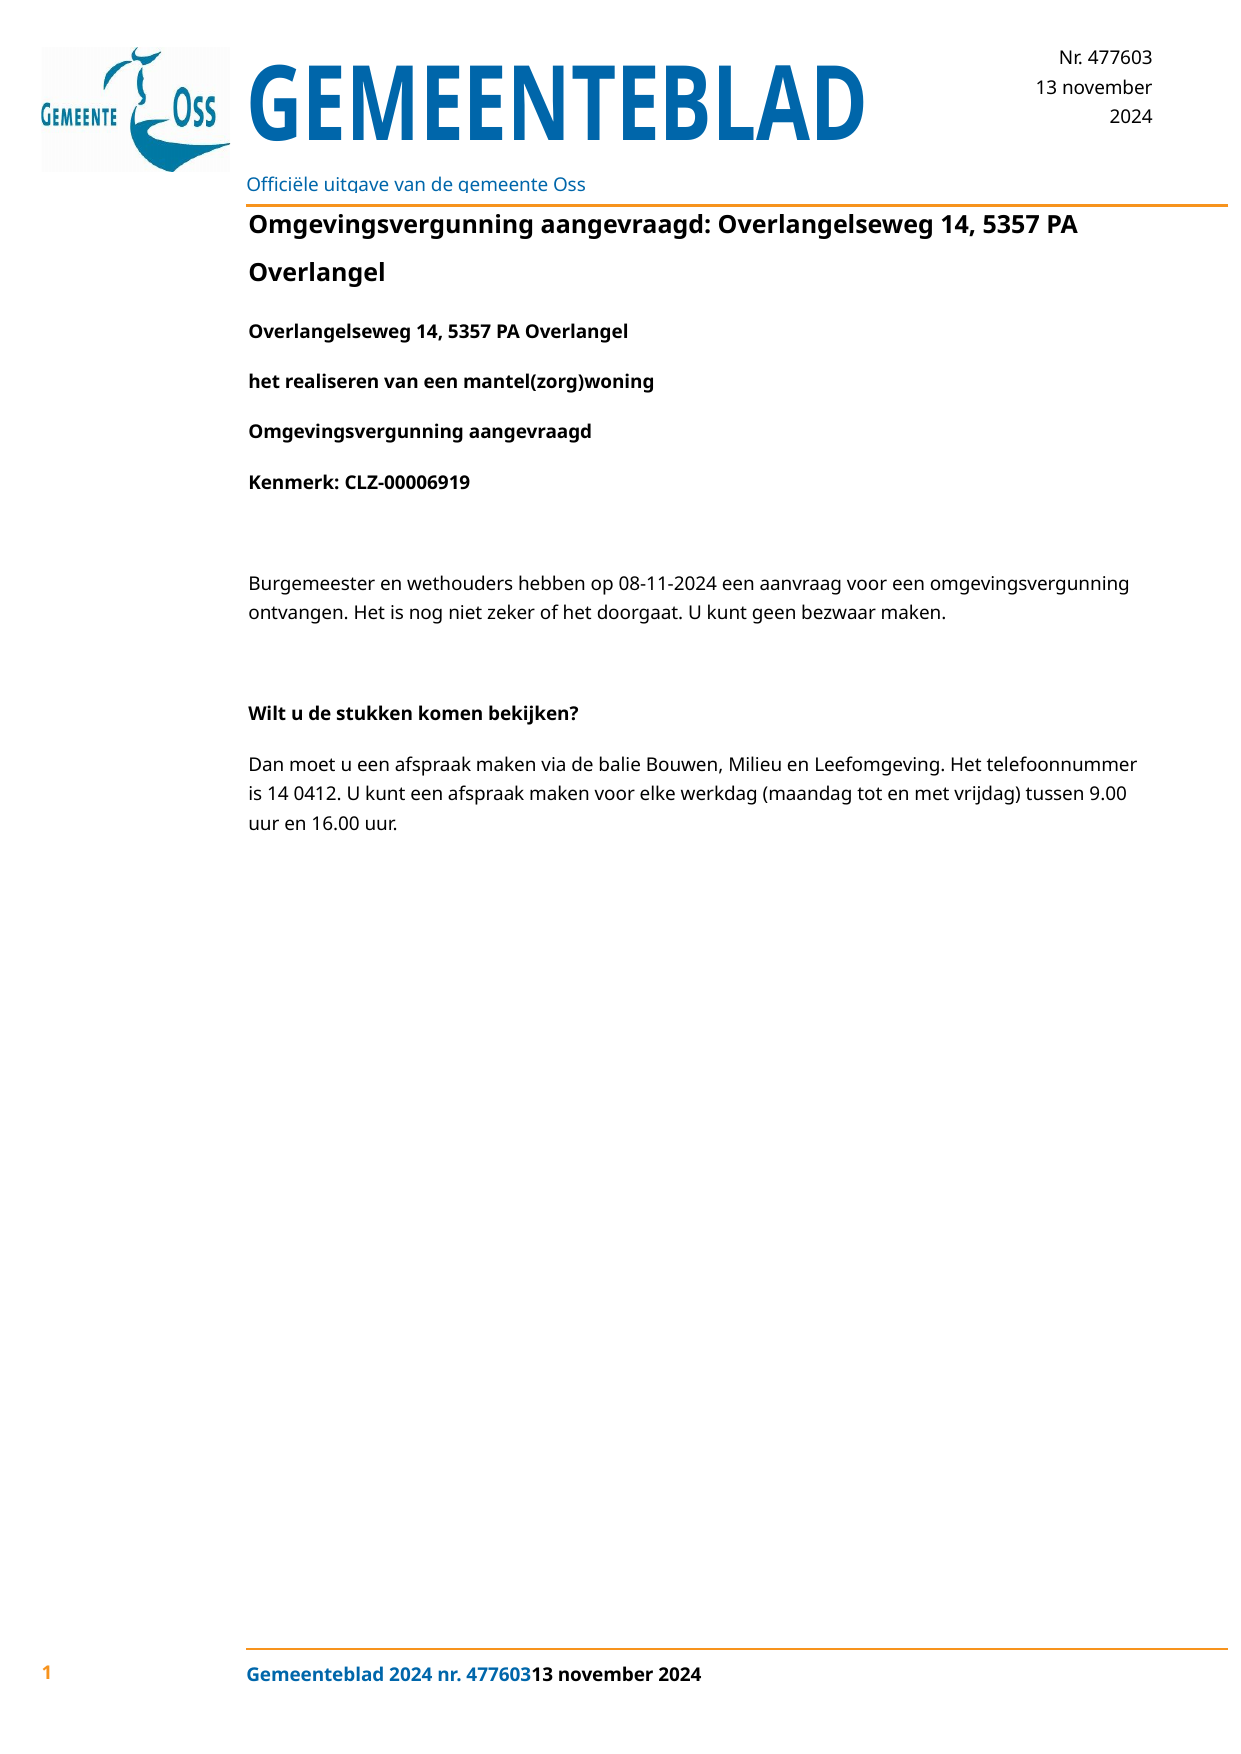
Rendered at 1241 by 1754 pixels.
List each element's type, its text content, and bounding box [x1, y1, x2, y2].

text Overlangelseweg 14, 5357 PA Overlangel [248, 318, 1152, 344]
text Burgemeester en wethouders hebben op 08-11-2024 een aanvraag voor een omgevingsvergunning ontvangen. Het is nog niet zeker of het doorgaat. U kunt geen bezwaar maken. [248, 570, 1152, 625]
text het realiseren van een mantel(zorg)woning [248, 368, 1152, 394]
text Dan moet u een afspraak maken via de balie Bouwen, Milieu en Leefomgeving. Het telefoonnummer is 14 0412. U kunt een afspraak maken voor elke werkdag (maandag tot en met vrijdag) tussen 9.00 uur en 16.00 uur. [248, 751, 1152, 836]
text Omgevingsvergunning aangevraagd [248, 419, 1152, 444]
text Wilt u de stukken komen bekijken? [248, 700, 1152, 726]
text Kenmerk: CLZ-00006919 [248, 469, 1152, 495]
picture [41, 47, 231, 172]
text Omgevingsvergunning aangevraagd: Overlangelseweg 14, 5357 PA Overlangel [248, 207, 1152, 288]
